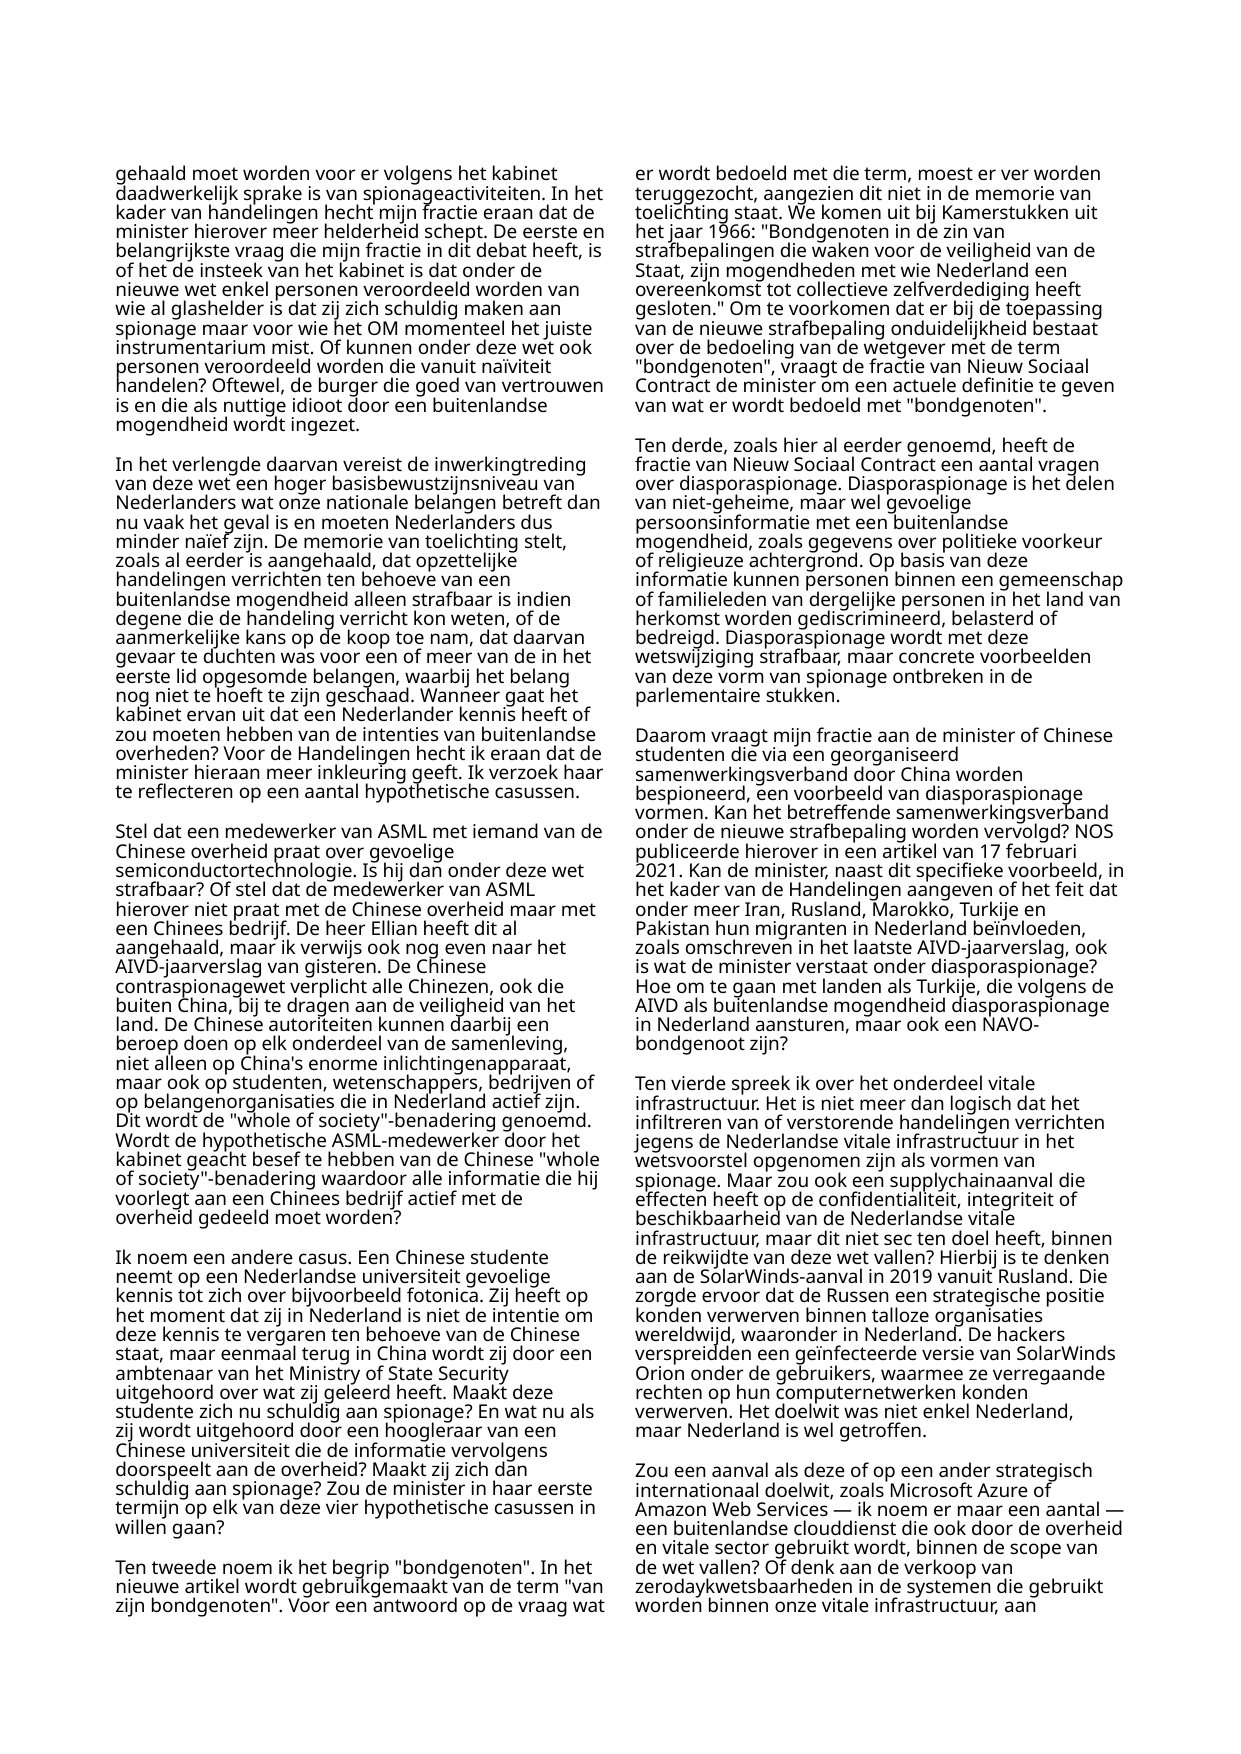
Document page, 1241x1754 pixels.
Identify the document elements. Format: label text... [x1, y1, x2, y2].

text Stel dat een medewerker van ASML met iemand van de Chinese overheid praat over gevoelige semiconductortechnologie. Is hij dan onder deze wet strafbaar? Of stel dat de medewerker van ASML hierover niet praat met de Chinese overheid maar met een Chinees bedrijf. De heer Ellian heeft dit al aangehaald, maar ik verwijs ook nog even naar het AIVD-jaarverslag van gisteren. De Chinese contraspionagewet verplicht alle Chinezen, ook die buiten China, bij te dragen aan de veiligheid van het land. De Chinese autoriteiten kunnen daarbij een beroep doen op elk onderdeel van de samenleving, niet alleen op China's enorme inlichtingenapparaat, maar ook op studenten, wetenschappers, bedrijven of op belangenorganisaties die in Nederland actief zijn. Dit wordt de "whole of society"-benadering genoemd. Wordt de hypothetische ASML-medewerker door het kabinet geacht besef te hebben van de Chinese "whole of society"-benadering waardoor alle informatie die hij voorlegt aan een Chinees bedrijf actief met de overheid gedeeld moet worden? [115, 823, 605, 1228]
text In het verlengde daarvan vereist de inwerkingtreding van deze wet een hoger basisbewustzijnsniveau van Nederlanders wat onze nationale belangen betreft dan nu vaak het geval is en moeten Nederlanders dus minder naïef zijn. De memorie van toelichting stelt, zoals al eerder is aangehaald, dat opzettelijke handelingen verrichten ten behoeve van een buitenlandse mogendheid alleen strafbaar is indien degene die de handeling verricht kon weten, of de aanmerkelijke kans op de koop toe nam, dat daarvan gevaar te duchten was voor een of meer van de in het eerste lid opgesomde belangen, waarbij het belang nog niet te hoeft te zijn geschaad. Wanneer gaat het kabinet ervan uit dat een Nederlander kennis heeft of zou moeten hebben van de intenties van buitenlandse overheden? Voor de Handelingen hecht ik eraan dat de minister hieraan meer inkleuring geeft. Ik verzoek haar te reflecteren op een aantal hypothetische casussen. [115, 456, 605, 803]
text Ten derde, zoals hier al eerder genoemd, heeft de fractie van Nieuw Sociaal Contract een aantal vragen over diasporaspionage. Diasporaspionage is het delen van niet-geheime, maar wel gevoelige persoonsinformatie met een buitenlandse mogendheid, zoals gegevens over politieke voorkeur of religieuze achtergrond. Op basis van deze informatie kunnen personen binnen een gemeenschap of familieleden van dergelijke personen in het land van herkomst worden gediscrimineerd, belasterd of bedreigd. Diasporaspionage wordt met deze wetswijziging strafbaar, maar concrete voorbeelden van deze vorm van spionage ontbreken in de parlementaire stukken. [635, 437, 1125, 706]
text gehaald moet worden voor er volgens het kabinet daadwerkelijk sprake is van spionageactiviteiten. In het kader van handelingen hecht mijn fractie eraan dat de minister hierover meer helderheid schept. De eerste en belangrijkste vraag die mijn fractie in dit debat heeft, is of het de insteek van het kabinet is dat onder de nieuwe wet enkel personen veroordeeld worden van wie al glashelder is dat zij zich schuldig maken aan spionage maar voor wie het OM momenteel het juiste instrumentarium mist. Of kunnen onder deze wet ook personen veroordeeld worden die vanuit naïviteit handelen? Oftewel, de burger die goed van vertrouwen is en die als nuttige idioot door een buitenlandse mogendheid wordt ingezet. [115, 165, 605, 435]
text Ik noem een andere casus. Een Chinese studente neemt op een Nederlandse universiteit gevoelige kennis tot zich over bijvoorbeeld fotonica. Zij heeft op het moment dat zij in Nederland is niet de intentie om deze kennis te vergaren ten behoeve van de Chinese staat, maar eenmaal terug in China wordt zij door een ambtenaar van het Ministry of State Security uitgehoord over wat zij geleerd heeft. Maakt deze studente zich nu schuldig aan spionage? En wat nu als zij wordt uitgehoord door een hoogleraar van een Chinese universiteit die de informatie vervolgens doorspeelt aan de overheid? Maakt zij zich dan schuldig aan spionage? Zou de minister in haar eerste termijn op elk van deze vier hypothetische casussen in willen gaan? [115, 1249, 605, 1538]
text er wordt bedoeld met die term, moest er ver worden teruggezocht, aangezien dit niet in de memorie van toelichting staat. We komen uit bij Kamerstukken uit het jaar 1966: "Bondgenoten in de zin van strafbepalingen die waken voor de veiligheid van de Staat, zijn mogendheden met wie Nederland een overeenkomst tot collectieve zelfverdediging heeft gesloten." Om te voorkomen dat er bij de toepassing van de nieuwe strafbepaling onduidelijkheid bestaat over de bedoeling van de wetgever met de term "bondgenoten", vraagt de fractie van Nieuw Sociaal Contract de minister om een actuele definitie te geven van wat er wordt bedoeld met "bondgenoten". [635, 165, 1125, 416]
text Ten vierde spreek ik over het onderdeel vitale infrastructuur. Het is niet meer dan logisch dat het infiltreren van of verstorende handelingen verrichten jegens de Nederlandse vitale infrastructuur in het wetsvoorstel opgenomen zijn als vormen van spionage. Maar zou ook een supplychainaanval die effecten heeft op de confidentialiteit, integriteit of beschikbaarheid van de Nederlandse vitale infrastructuur, maar dit niet sec ten doel heeft, binnen de reikwijdte van deze wet vallen? Hierbij is te denken aan de SolarWinds-aanval in 2019 vanuit Rusland. Die zorgde ervoor dat de Russen een strategische positie konden verwerven binnen talloze organisaties wereldwijd, waaronder in Nederland. De hackers verspreidden een geïnfecteerde versie van SolarWinds Orion onder de gebruikers, waarmee ze verregaande rechten op hun computernetwerken konden verwerven. Het doelwit was niet enkel Nederland, maar Nederland is wel getroffen. [635, 1075, 1125, 1442]
text Zou een aanval als deze of op een ander strategisch internationaal doelwit, zoals Microsoft Azure of Amazon Web Services — ik noem er maar een aantal — een buitenlandse clouddienst die ook door de overheid en vitale sector gebruikt wordt, binnen de scope van de wet vallen? Of denk aan de verkoop van zerodaykwetsbaarheden in de systemen die gebruikt worden binnen onze vitale infrastructuur, aan [635, 1462, 1125, 1616]
text Ten tweede noem ik het begrip "bondgenoten". In het nieuwe artikel wordt gebruikgemaakt van de term "van zijn bondgenoten". Voor een antwoord op de vraag wat [115, 1559, 605, 1616]
text Daarom vraagt mijn fractie aan de minister of Chinese studenten die via een georganiseerd samenwerkingsverband door China worden bespioneerd, een voorbeeld van diasporaspionage vormen. Kan het betreffende samenwerkingsverband onder de nieuwe strafbepaling worden vervolgd? NOS publiceerde hierover in een artikel van 17 februari 2021. Kan de minister, naast dit specifieke voorbeeld, in het kader van de Handelingen aangeven of het feit dat onder meer Iran, Rusland, Marokko, Turkije en Pakistan hun migranten in Nederland beïnvloeden, zoals omschreven in het laatste AIVD-jaarverslag, ook is wat de minister verstaat onder diasporaspionage? Hoe om te gaan met landen als Turkije, die volgens de AIVD als buitenlandse mogendheid diasporaspionage in Nederland aansturen, maar ook een NAVO-bondgenoot zijn? [635, 727, 1125, 1055]
